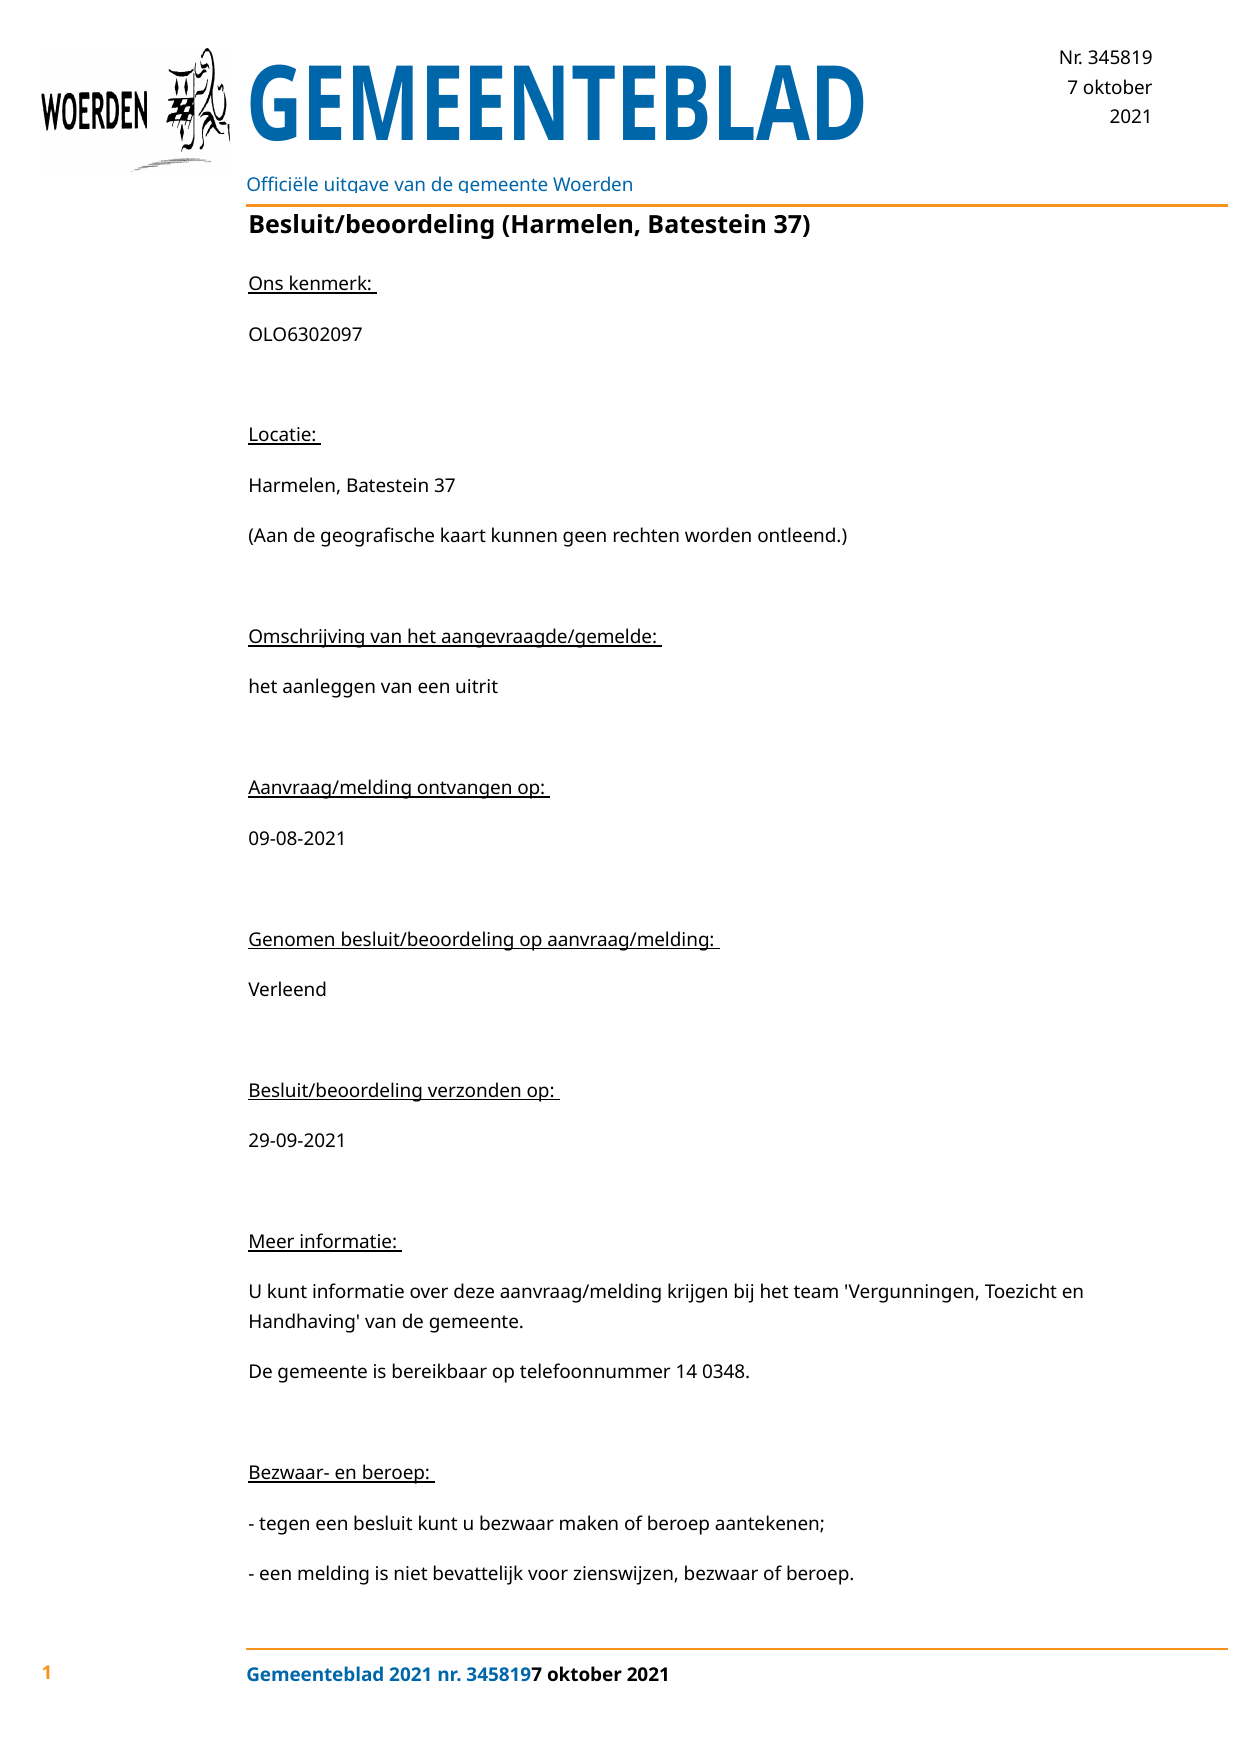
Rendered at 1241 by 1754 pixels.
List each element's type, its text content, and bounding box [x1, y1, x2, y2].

text Genomen besluit/beoordeling op aanvraag/melding: [248, 926, 1152, 951]
text het aanleggen van een uitrit [248, 674, 1152, 699]
text 29-09-2021 [248, 1127, 1152, 1153]
text - een melding is niet bevattelijk voor zienswijzen, bezwaar of beroep. [248, 1560, 1152, 1586]
text U kunt informatie over deze aanvraag/melding krijgen bij het team 'Vergunningen, Toezicht en Handhaving' van de gemeente. [248, 1279, 1152, 1334]
text Verleend [248, 976, 1152, 1002]
text Omschrijving van het aangevraagde/gemelde: [248, 623, 1152, 649]
text Besluit/beoordeling verzonden op: [248, 1077, 1152, 1103]
text Ons kenmerk: [248, 270, 1152, 296]
text Harmelen, Batestein 37 [248, 472, 1152, 498]
text OLO6302097 [248, 321, 1152, 346]
text De gemeente is bereikbaar op telefoonnummer 14 0348. [248, 1359, 1152, 1384]
text Besluit/beoordeling (Harmelen, Batestein 37) [248, 207, 1152, 241]
text Meer informatie: [248, 1228, 1152, 1254]
text Aanvraag/melding ontvangen op: [248, 774, 1152, 800]
text 09-08-2021 [248, 825, 1152, 851]
text Locatie: [248, 422, 1152, 447]
picture [41, 47, 231, 172]
text - tegen een besluit kunt u bezwaar maken of beroep aantekenen; [248, 1510, 1152, 1536]
text Bezwaar- en beroep: [248, 1459, 1152, 1485]
text (Aan de geografische kaart kunnen geen rechten worden ontleend.) [248, 522, 1152, 548]
